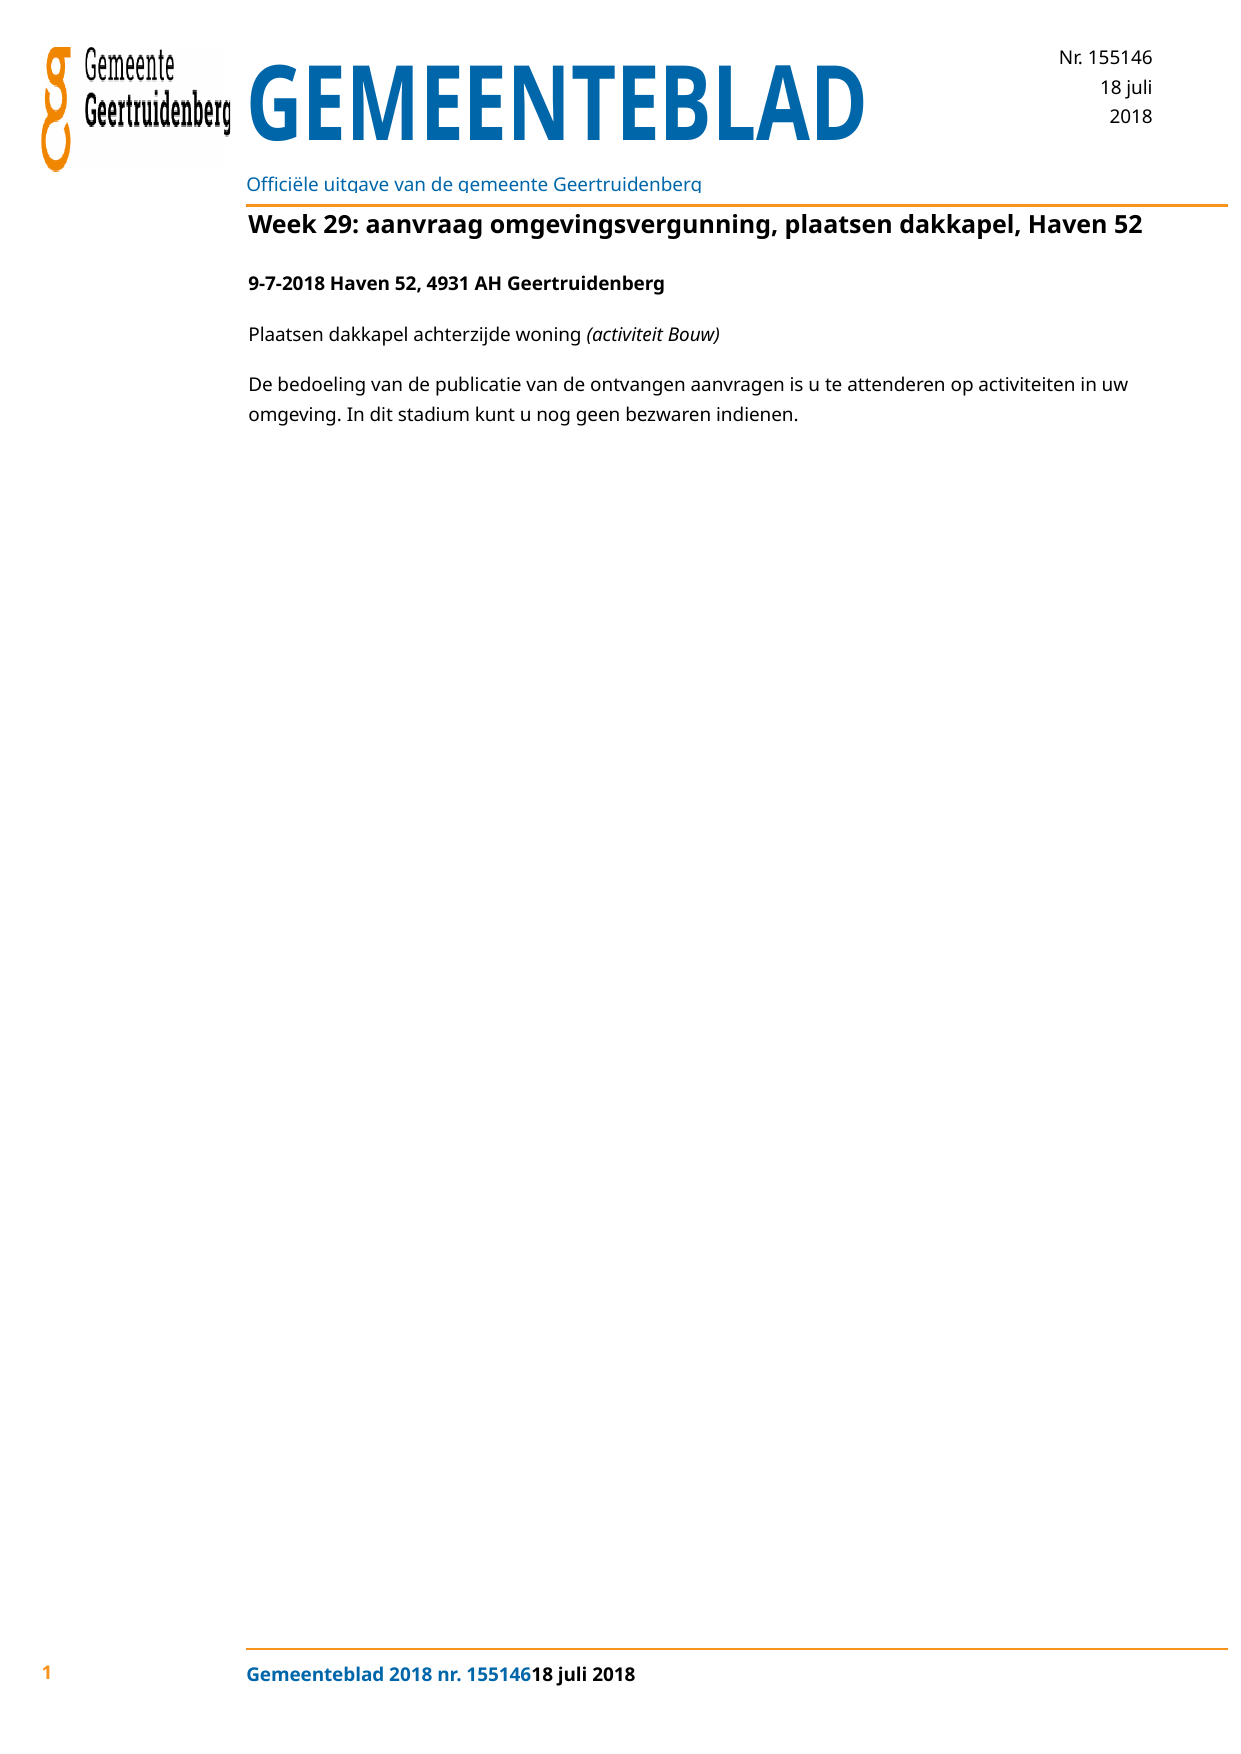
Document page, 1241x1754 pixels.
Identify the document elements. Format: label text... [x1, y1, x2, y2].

text De bedoeling van de publicatie van de ontvangen aanvragen is u te attenderen op activiteiten in uw omgeving. In dit stadium kunt u nog geen bezwaren indienen. [248, 371, 1152, 426]
picture [41, 47, 231, 172]
text Week 29: aanvraag omgevingsvergunning, plaatsen dakkapel, Haven 52 [248, 207, 1152, 241]
text Plaatsen dakkapel achterzijde woning (activiteit Bouw) [248, 321, 1152, 346]
text 9-7-2018 Haven 52, 4931 AH Geertruidenberg [248, 270, 1152, 296]
